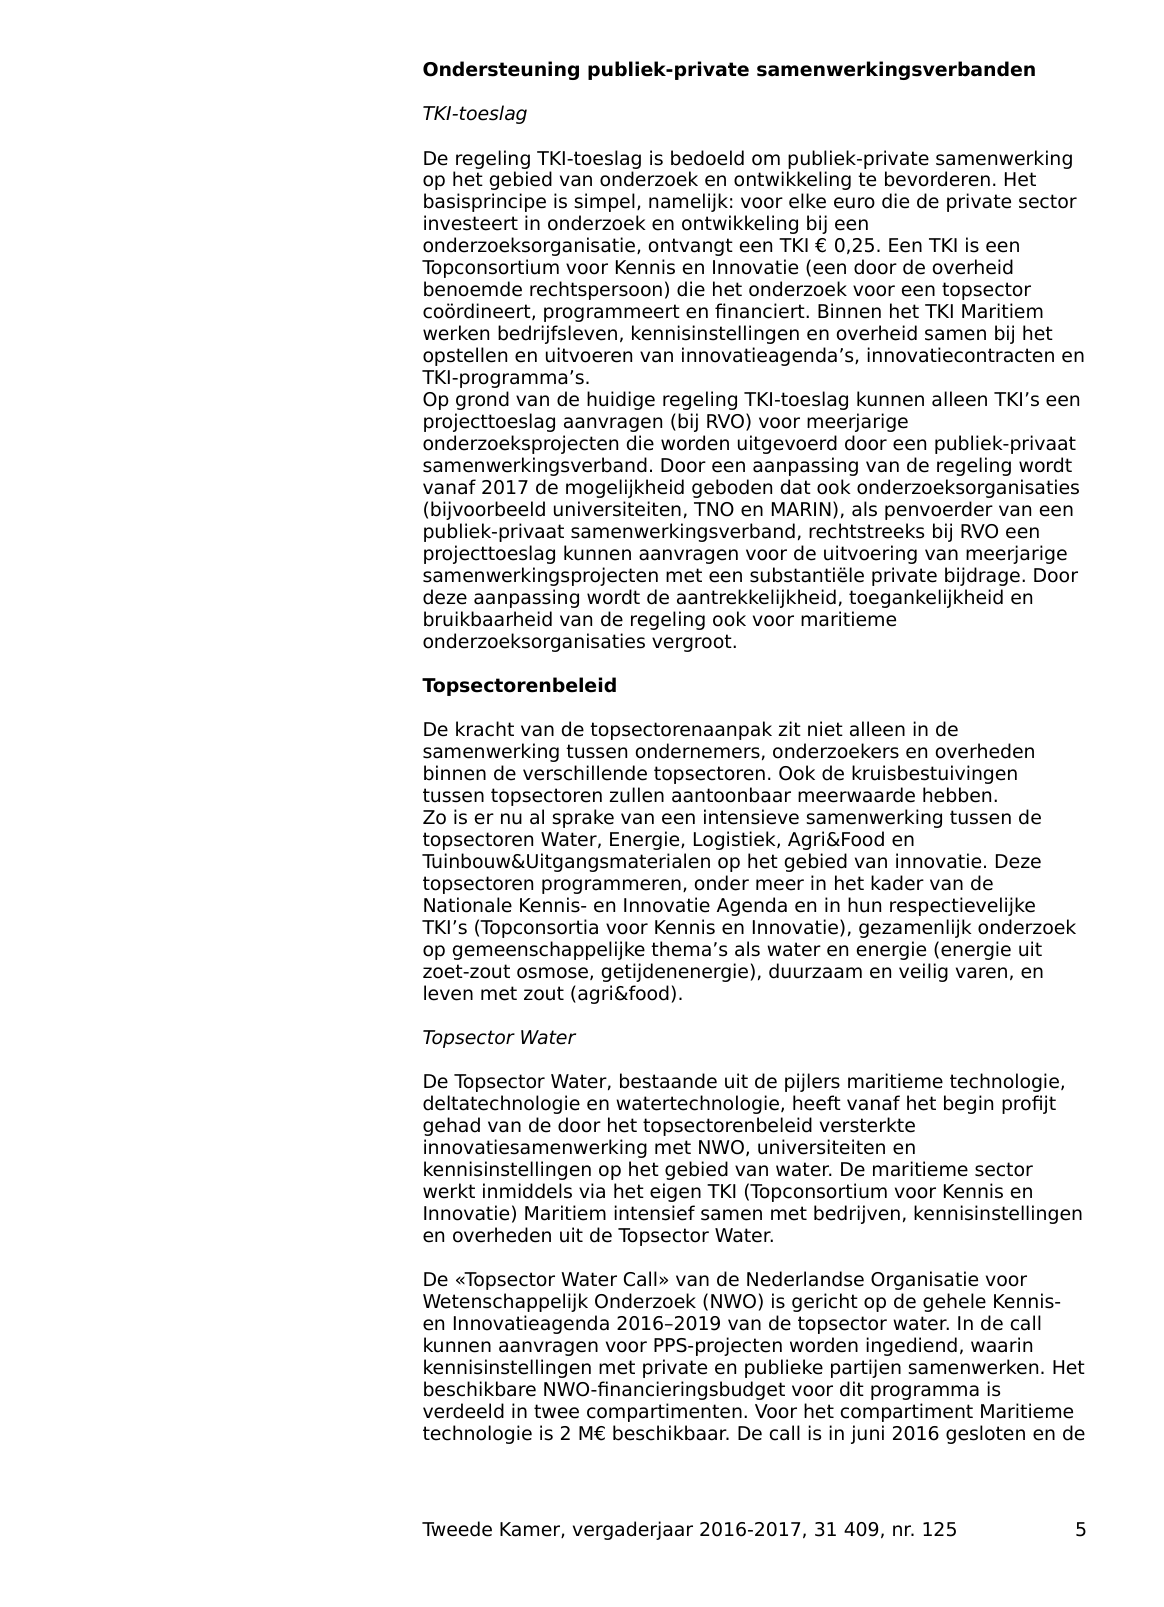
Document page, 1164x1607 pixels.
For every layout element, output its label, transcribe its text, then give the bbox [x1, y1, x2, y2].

text Zo is er nu al sprake van een intensieve samenwerking tussen de topsectoren Water, Energie, Logistiek, Agri&Food en Tuinbouw&Uitgangsmaterialen op het gebied van innovatie. Deze topsectoren programmeren, onder meer in het kader van de Nationale Kennis- en Innovatie Agenda en in hun respectievelijke TKI’s (Topconsortia voor Kennis en Innovatie), gezamenlijk onderzoek op gemeenschappelijke thema’s als water en energie (energie uit zoet-zout osmose, getijdenenergie), duurzaam en veilig varen, en leven met zout (agri&food). [422, 807, 1087, 1005]
subtitle TKI-toeslag [422, 103, 1087, 125]
text De kracht van de topsectorenaanpak zit niet alleen in de samenwerking tussen ondernemers, onderzoekers en overheden binnen de verschillende topsectoren. Ook de kruisbestuivingen tussen topsectoren zullen aantoonbaar meerwaarde hebben. [422, 719, 1087, 807]
text Op grond van de huidige regeling TKI-toeslag kunnen alleen TKI’s een projecttoeslag aanvragen (bij RVO) voor meerjarige onderzoeksprojecten die worden uitgevoerd door een publiek-privaat samenwerkingsverband. Door een aanpassing van de regeling wordt vanaf 2017 de mogelijkheid geboden dat ook onderzoeksorganisaties (bijvoorbeeld universiteiten, TNO en MARIN), als penvoerder van een publiek-privaat samenwerkingsverband, rechtstreeks bij RVO een projecttoeslag kunnen aanvragen voor de uitvoering van meerjarige samenwerkingsprojecten met een substantiële private bijdrage. Door deze aanpassing wordt de aantrekkelijkheid, toegankelijkheid en bruikbaarheid van de regeling ook voor maritieme onderzoeksorganisaties vergroot. [422, 389, 1087, 653]
subtitle Topsectorenbeleid [422, 675, 1087, 697]
text De Topsector Water, bestaande uit de pijlers maritieme technologie, deltatechnologie en watertechnologie, heeft vanaf het begin profijt gehad van de door het topsectorenbeleid versterkte innovatiesamenwerking met NWO, universiteiten en kennisinstellingen op het gebied van water. De maritieme sector werkt inmiddels via het eigen TKI (Topconsortium voor Kennis en Innovatie) Maritiem intensief samen met bedrijven, kennisinstellingen en overheden uit de Topsector Water. [422, 1071, 1087, 1247]
text De regeling TKI-toeslag is bedoeld om publiek-private samenwerking op het gebied van onderzoek en ontwikkeling te bevorderen. Het basisprincipe is simpel, namelijk: voor elke euro die de private sector investeert in onderzoek en ontwikkeling bij een onderzoeksorganisatie, ontvangt een TKI € 0,25. Een TKI is een Topconsortium voor Kennis en Innovatie (een door de overheid benoemde rechtspersoon) die het onderzoek voor een topsector coördineert, programmeert en financiert. Binnen het TKI Maritiem werken bedrijfsleven, kennisinstellingen en overheid samen bij het opstellen en uitvoeren van innovatieagenda’s, innovatiecontracten en TKI-programma’s. [422, 147, 1087, 389]
subtitle Ondersteuning publiek-private samenwerkingsverbanden [422, 59, 1087, 81]
subtitle Topsector Water [422, 1027, 1087, 1049]
text De «Topsector Water Call» van de Nederlandse Organisatie voor Wetenschappelijk Onderzoek (NWO) is gericht op de gehele Kennis- en Innovatieagenda 2016–2019 van de topsector water. In de call kunnen aanvragen voor PPS-projecten worden ingediend, waarin kennisinstellingen met private en publieke partijen samenwerken. Het beschikbare NWO-financieringsbudget voor dit programma is verdeeld in twee compartimenten. Voor het compartiment Maritieme technologie is 2 M€ beschikbaar. De call is in juni 2016 gesloten en de [422, 1269, 1087, 1445]
